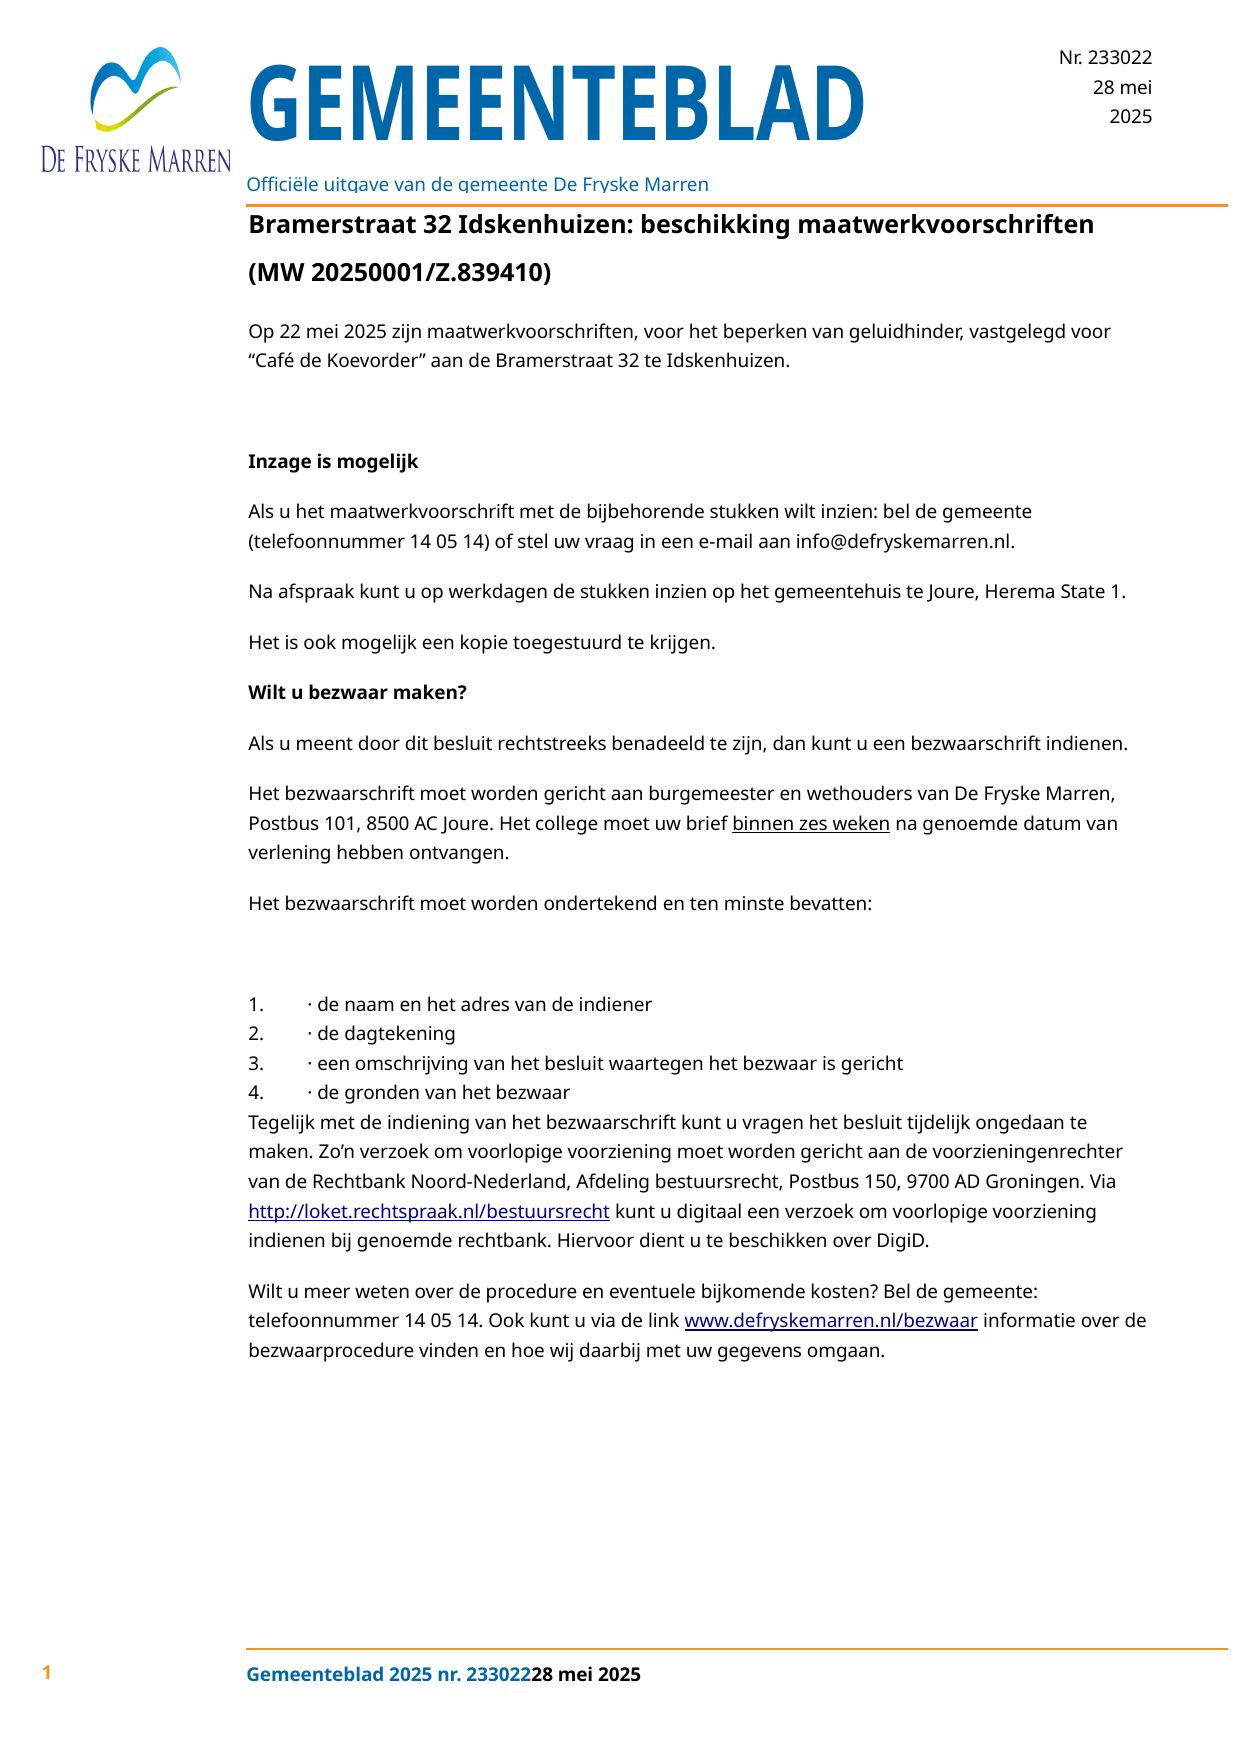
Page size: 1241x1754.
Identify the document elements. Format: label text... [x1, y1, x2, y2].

list · de naam en het adres van de indiener [248, 991, 1152, 1017]
list · een omschrijving van het besluit waartegen het bezwaar is gericht [248, 1050, 1152, 1076]
text Als u het maatwerkvoorschrift met de bijbehorende stukken wilt inzien: bel de gemeente (telefoonnummer 14 05 14) of stel uw vraag in een e-mail aan info@defryskemarren.nl. [248, 499, 1152, 554]
text Inzage is mogelijk [248, 448, 1152, 474]
list · de dagtekening [248, 1020, 1152, 1046]
text Wilt u bezwaar maken? [248, 679, 1152, 705]
list · de gronden van het bezwaar [248, 1079, 1152, 1105]
text Het bezwaarschrift moet worden ondertekend en ten minste bevatten: [248, 890, 1152, 916]
text Het bezwaarschrift moet worden gericht aan burgemeester en wethouders van De Fryske Marren, Postbus 101, 8500 AC Joure. Het college moet uw brief binnen zes weken na genoemde datum van verlening hebben ontvangen. [248, 780, 1152, 865]
picture [41, 47, 231, 172]
text Tegelijk met de indiening van het bezwaarschrift kunt u vragen het besluit tijdelijk ongedaan te maken. Zo’n verzoek om voorlopige voorziening moet worden gericht aan de voorzieningenrechter van de Rechtbank Noord-Nederland, Afdeling bestuursrecht, Postbus 150, 9700 AD Groningen. Via http://loket.rechtspraak.nl/bestuursrecht kunt u digitaal een verzoek om voorlopige voorziening indienen bij genoemde rechtbank. Hiervoor dient u te beschikken over DigiD. [248, 1109, 1152, 1253]
text Het is ook mogelijk een kopie toegestuurd te krijgen. [248, 629, 1152, 655]
text Wilt u meer weten over de procedure en eventuele bijkomende kosten? Bel de gemeente: telefoonnummer 14 05 14. Ook kunt u via de link www.defryskemarren.nl/bezwaar informatie over de bezwaarprocedure vinden en hoe wij daarbij met uw gegevens omgaan. [248, 1278, 1152, 1363]
text Als u meent door dit besluit rechtstreeks benadeeld te zijn, dan kunt u een bezwaarschrift indienen. [248, 730, 1152, 756]
text Na afspraak kunt u op werkdagen de stukken inzien op het gemeentehuis te Joure, Herema State 1. [248, 579, 1152, 604]
text Bramerstraat 32 Idskenhuizen: beschikking maatwerkvoorschriften (MW 20250001/Z.839410) [248, 207, 1152, 288]
text Op 22 mei 2025 zijn maatwerkvoorschriften, voor het beperken van geluidhinder, vastgelegd voor “Café de Koevorder” aan de Bramerstraat 32 te Idskenhuizen. [248, 318, 1152, 373]
